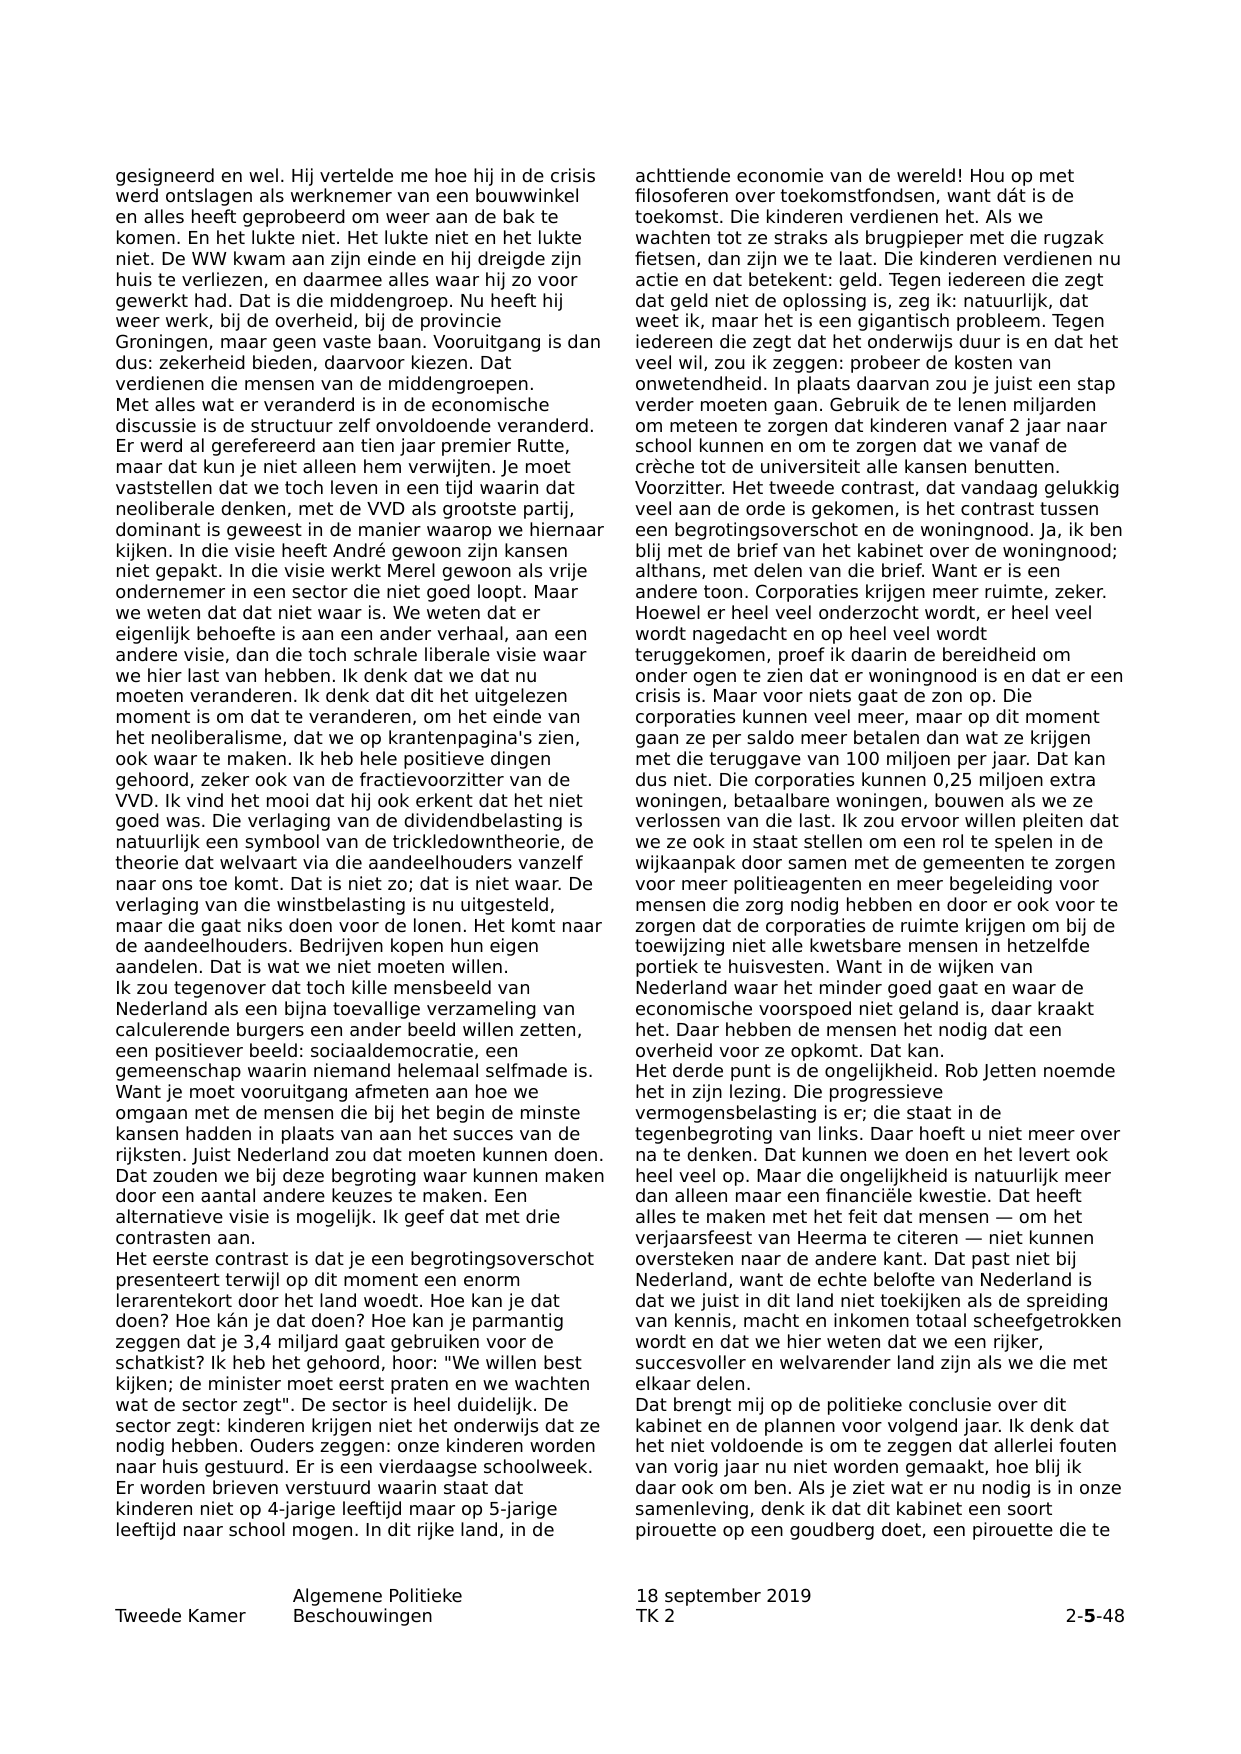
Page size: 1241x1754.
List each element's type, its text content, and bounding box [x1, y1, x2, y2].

text gesigneerd en wel. Hij vertelde me hoe hij in de crisis werd ontslagen als werknemer van een bouwwinkel en alles heeft geprobeerd om weer aan de bak te komen. En het lukte niet. Het lukte niet en het lukte niet. De WW kwam aan zijn einde en hij dreigde zijn huis te verliezen, en daarmee alles waar hij zo voor gewerkt had. Dat is die middengroep. Nu heeft hij weer werk, bij de overheid, bij de provincie Groningen, maar geen vaste baan. Vooruitgang is dan dus: zekerheid bieden, daarvoor kiezen. Dat verdienen die mensen van de middengroepen. [115, 165, 605, 394]
text Met alles wat er veranderd is in de economische discussie is de structuur zelf onvoldoende veranderd. Er werd al gerefereerd aan tien jaar premier Rutte, maar dat kun je niet alleen hem verwijten. Je moet vaststellen dat we toch leven in een tijd waarin dat neoliberale denken, met de VVD als grootste partij, dominant is geweest in de manier waarop we hiernaar kijken. In die visie heeft André gewoon zijn kansen niet gepakt. In die visie werkt Merel gewoon als vrije ondernemer in een sector die niet goed loopt. Maar we weten dat dat niet waar is. We weten dat er eigenlijk behoefte is aan een ander verhaal, aan een andere visie, dan die toch schrale liberale visie waar we hier last van hebben. Ik denk dat we dat nu moeten veranderen. Ik denk dat dit het uitgelezen moment is om dat te veranderen, om het einde van het neoliberalisme, dat we op krantenpagina's zien, ook waar te maken. Ik heb hele positieve dingen gehoord, zeker ook van de fractievoorzitter van de VVD. Ik vind het mooi dat hij ook erkent dat het niet goed was. Die verlaging van de dividendbelasting is natuurlijk een symbool van de trickledowntheorie, de theorie dat welvaart via die aandeelhouders vanzelf naar ons toe komt. Dat is niet zo; dat is niet waar. De verlaging van die winstbelasting is nu uitgesteld, maar die gaat niks doen voor de lonen. Het komt naar de aandeelhouders. Bedrijven kopen hun eigen aandelen. Dat is wat we niet moeten willen. [115, 394, 605, 978]
text Ik zou tegenover dat toch kille mensbeeld van Nederland als een bijna toevallige verzameling van calculerende burgers een ander beeld willen zetten, een positiever beeld: sociaaldemocratie, een gemeenschap waarin niemand helemaal selfmade is. Want je moet vooruitgang afmeten aan hoe we omgaan met de mensen die bij het begin de minste kansen hadden in plaats van aan het succes van de rijksten. Juist Nederland zou dat moeten kunnen doen. Dat zouden we bij deze begroting waar kunnen maken door een aantal andere keuzes te maken. Een alternatieve visie is mogelijk. Ik geef dat met drie contrasten aan. [115, 978, 605, 1249]
text Voorzitter. Het tweede contrast, dat vandaag gelukkig veel aan de orde is gekomen, is het contrast tussen een begrotingsoverschot en de woningnood. Ja, ik ben blij met de brief van het kabinet over de woningnood; althans, met delen van die brief. Want er is een andere toon. Corporaties krijgen meer ruimte, zeker. Hoewel er heel veel onderzocht wordt, er heel veel wordt nagedacht en op heel veel wordt teruggekomen, proef ik daarin de bereidheid om onder ogen te zien dat er woningnood is en dat er een crisis is. Maar voor niets gaat de zon op. Die corporaties kunnen veel meer, maar op dit moment gaan ze per saldo meer betalen dan wat ze krijgen met die teruggave van 100 miljoen per jaar. Dat kan dus niet. Die corporaties kunnen 0,25 miljoen extra woningen, betaalbare woningen, bouwen als we ze verlossen van die last. Ik zou ervoor willen pleiten dat we ze ook in staat stellen om een rol te spelen in de wijkaanpak door samen met de gemeenten te zorgen voor meer politieagenten en meer begeleiding voor mensen die zorg nodig hebben en door er ook voor te zorgen dat de corporaties de ruimte krijgen om bij de toewijzing niet alle kwetsbare mensen in hetzelfde portiek te huisvesten. Want in de wijken van Nederland waar het minder goed gaat en waar de economische voorspoed niet geland is, daar kraakt het. Daar hebben de mensen het nodig dat een overheid voor ze opkomt. Dat kan. [635, 478, 1125, 1061]
text Dat brengt mij op de politieke conclusie over dit kabinet en de plannen voor volgend jaar. Ik denk dat het niet voldoende is om te zeggen dat allerlei fouten van vorig jaar nu niet worden gemaakt, hoe blij ik daar ook om ben. Als je ziet wat er nu nodig is in onze samenleving, denk ik dat dit kabinet een soort pirouette op een goudberg doet, een pirouette die te [635, 1394, 1125, 1540]
text achttiende economie van de wereld! Hou op met filosoferen over toekomstfondsen, want dát is de toekomst. Die kinderen verdienen het. Als we wachten tot ze straks als brugpieper met die rugzak fietsen, dan zijn we te laat. Die kinderen verdienen nu actie en dat betekent: geld. Tegen iedereen die zegt dat geld niet de oplossing is, zeg ik: natuurlijk, dat weet ik, maar het is een gigantisch probleem. Tegen iedereen die zegt dat het onderwijs duur is en dat het veel wil, zou ik zeggen: probeer de kosten van onwetendheid. In plaats daarvan zou je juist een stap verder moeten gaan. Gebruik de te lenen miljarden om meteen te zorgen dat kinderen vanaf 2 jaar naar school kunnen en om te zorgen dat we vanaf de crèche tot de universiteit alle kansen benutten. [635, 165, 1125, 478]
text Het derde punt is de ongelijkheid. Rob Jetten noemde het in zijn lezing. Die progressieve vermogensbelasting is er; die staat in de tegenbegroting van links. Daar hoeft u niet meer over na te denken. Dat kunnen we doen en het levert ook heel veel op. Maar die ongelijkheid is natuurlijk meer dan alleen maar een financiële kwestie. Dat heeft alles te maken met het feit dat mensen — om het verjaarsfeest van Heerma te citeren — niet kunnen oversteken naar de andere kant. Dat past niet bij Nederland, want de echte belofte van Nederland is dat we juist in dit land niet toekijken als de spreiding van kennis, macht en inkomen totaal scheefgetrokken wordt en dat we hier weten dat we een rijker, succesvoller en welvarender land zijn als we die met elkaar delen. [635, 1061, 1125, 1394]
text Het eerste contrast is dat je een begrotingsoverschot presenteert terwijl op dit moment een enorm lerarentekort door het land woedt. Hoe kan je dat doen? Hoe kán je dat doen? Hoe kan je parmantig zeggen dat je 3,4 miljard gaat gebruiken voor de schatkist? Ik heb het gehoord, hoor: "We willen best kijken; de minister moet eerst praten en we wachten wat de sector zegt". De sector is heel duidelijk. De sector zegt: kinderen krijgen niet het onderwijs dat ze nodig hebben. Ouders zeggen: onze kinderen worden naar huis gestuurd. Er is een vierdaagse schoolweek. Er worden brieven verstuurd waarin staat dat kinderen niet op 4-jarige leeftijd maar op 5-jarige leeftijd naar school mogen. In dit rijke land, in de [115, 1249, 605, 1540]
